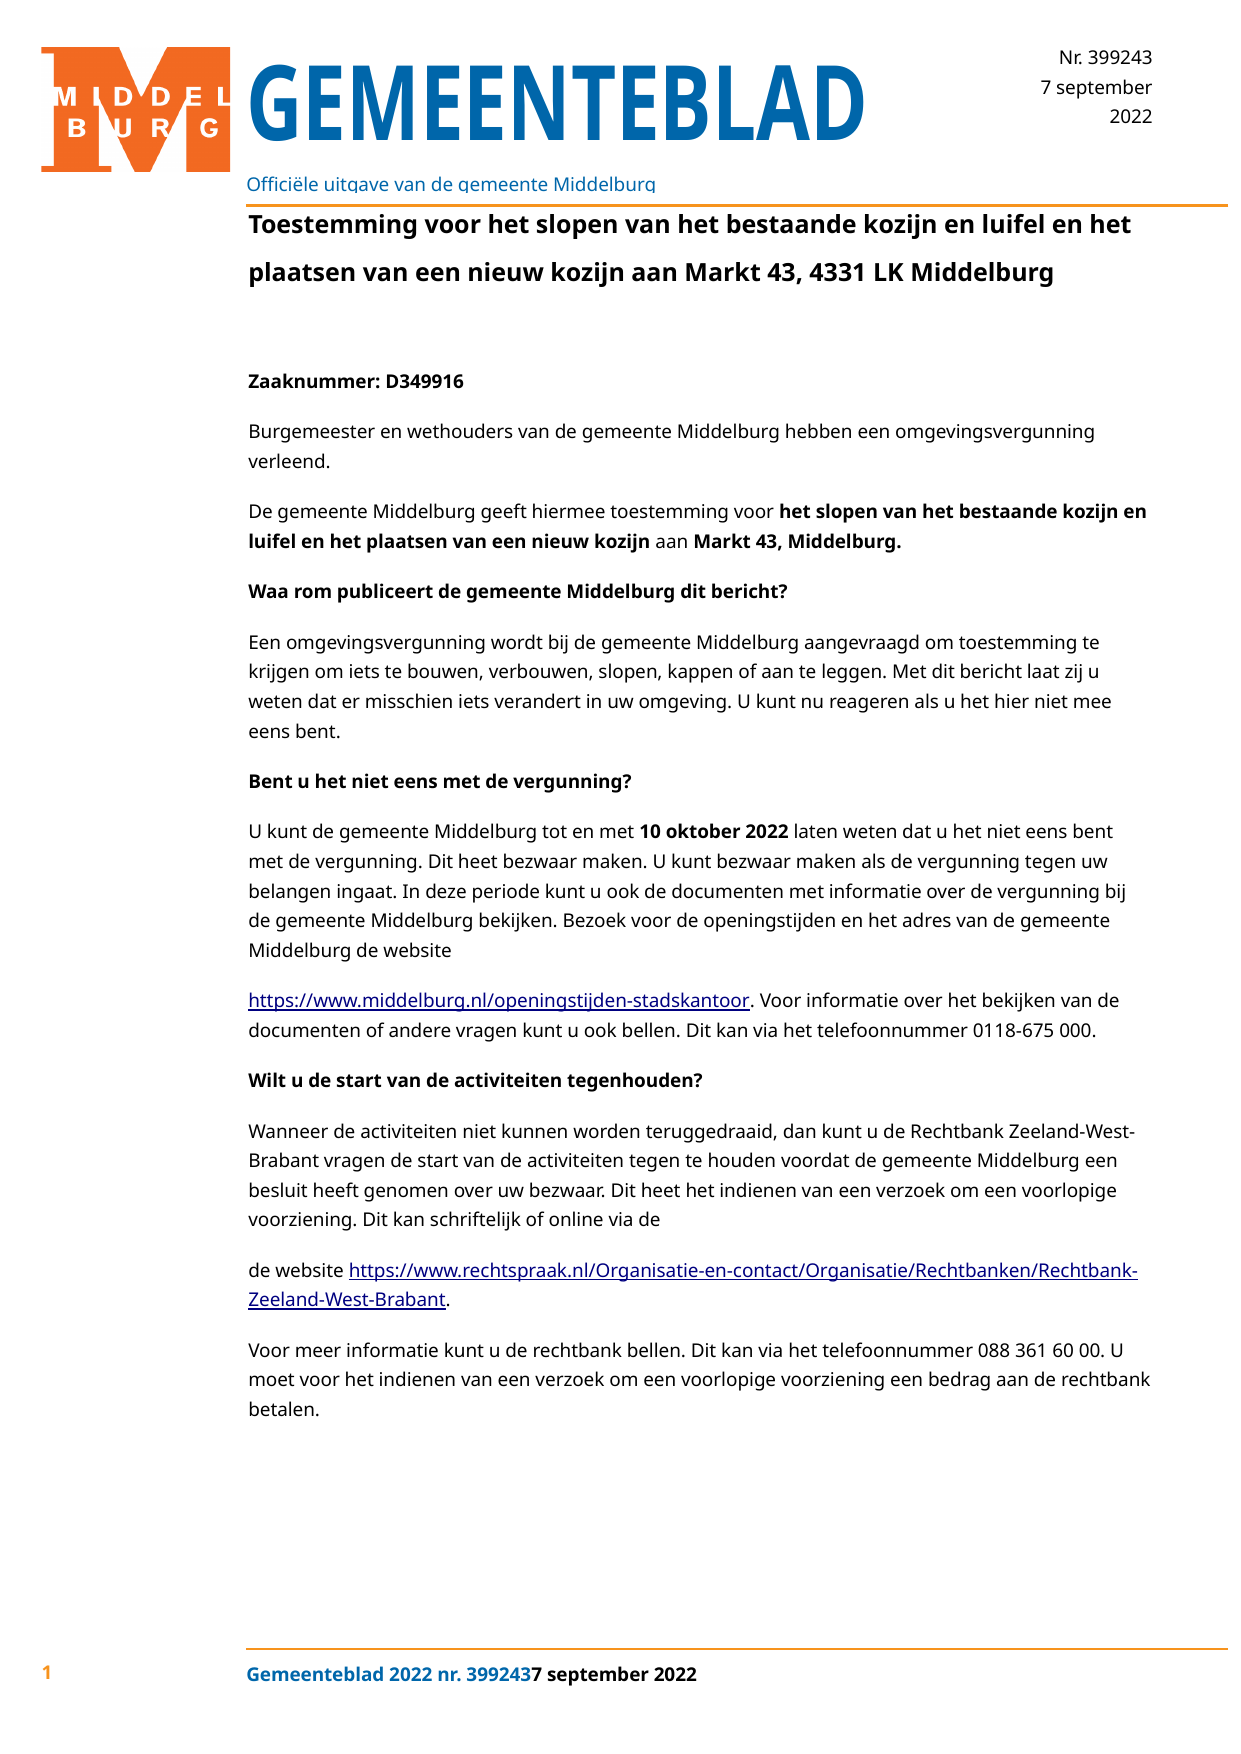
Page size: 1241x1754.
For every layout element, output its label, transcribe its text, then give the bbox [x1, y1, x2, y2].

text https://www.middelburg.nl/openingstijden-stadskantoor. Voor informatie over het bekijken van de documenten of andere vragen kunt u ook bellen. Dit kan via het telefoonnummer 0118-675 000. [248, 987, 1152, 1043]
text Wanneer de activiteiten niet kunnen worden teruggedraaid, dan kunt u de Rechtbank Zeeland-West-Brabant vragen de start van de activiteiten tegen te houden voordat de gemeente Middelburg een besluit heeft genomen over uw bezwaar. Dit heet het indienen van een verzoek om een voorlopige voorziening. Dit kan schriftelijk of online via de [248, 1118, 1152, 1232]
text Voor meer informatie kunt u de rechtbank bellen. Dit kan via het telefoonnummer 088 361 60 00. U moet voor het indienen van een verzoek om een voorlopige voorziening een bedrag aan de rechtbank betalen. [248, 1337, 1152, 1422]
text U kunt de gemeente Middelburg tot en met 10 oktober 2022 laten weten dat u het niet eens bent met de vergunning. Dit heet bezwaar maken. U kunt bezwaar maken als de vergunning tegen uw belangen ingaat. In deze periode kunt u ook de documenten met informatie over de vergunning bij de gemeente Middelburg bekijken. Bezoek voor de openingstijden en het adres van de gemeente Middelburg de website [248, 819, 1152, 963]
text Toestemming voor het slopen van het bestaande kozijn en luifel en het plaatsen van een nieuw kozijn aan Markt 43, 4331 LK Middelburg [248, 207, 1152, 288]
text Waa rom publiceert de gemeente Middelburg dit bericht? [248, 579, 1152, 604]
picture [41, 47, 231, 172]
text Wilt u de start van de activiteiten tegenhouden? [248, 1067, 1152, 1093]
text Een omgevingsvergunning wordt bij de gemeente Middelburg aangevraagd om toestemming te krijgen om iets te bouwen, verbouwen, slopen, kappen of aan te leggen. Met dit bericht laat zij u weten dat er misschien iets verandert in uw omgeving. U kunt nu reageren als u het hier niet mee eens bent. [248, 629, 1152, 744]
text Bent u het niet eens met de vergunning? [248, 768, 1152, 794]
text Burgemeester en wethouders van de gemeente Middelburg hebben een omgevingsvergunning verleend. [248, 419, 1152, 474]
text de website https://www.rechtspraak.nl/Organisatie-en-contact/Organisatie/Rechtbanken/Rechtbank-Zeeland-West-Brabant. [248, 1257, 1152, 1312]
text De gemeente Middelburg geeft hiermee toestemming voor het slopen van het bestaande kozijn en luifel en het plaatsen van een nieuw kozijn aan Markt 43, Middelburg. [248, 499, 1152, 554]
text Zaaknummer: D349916 [248, 368, 1152, 394]
